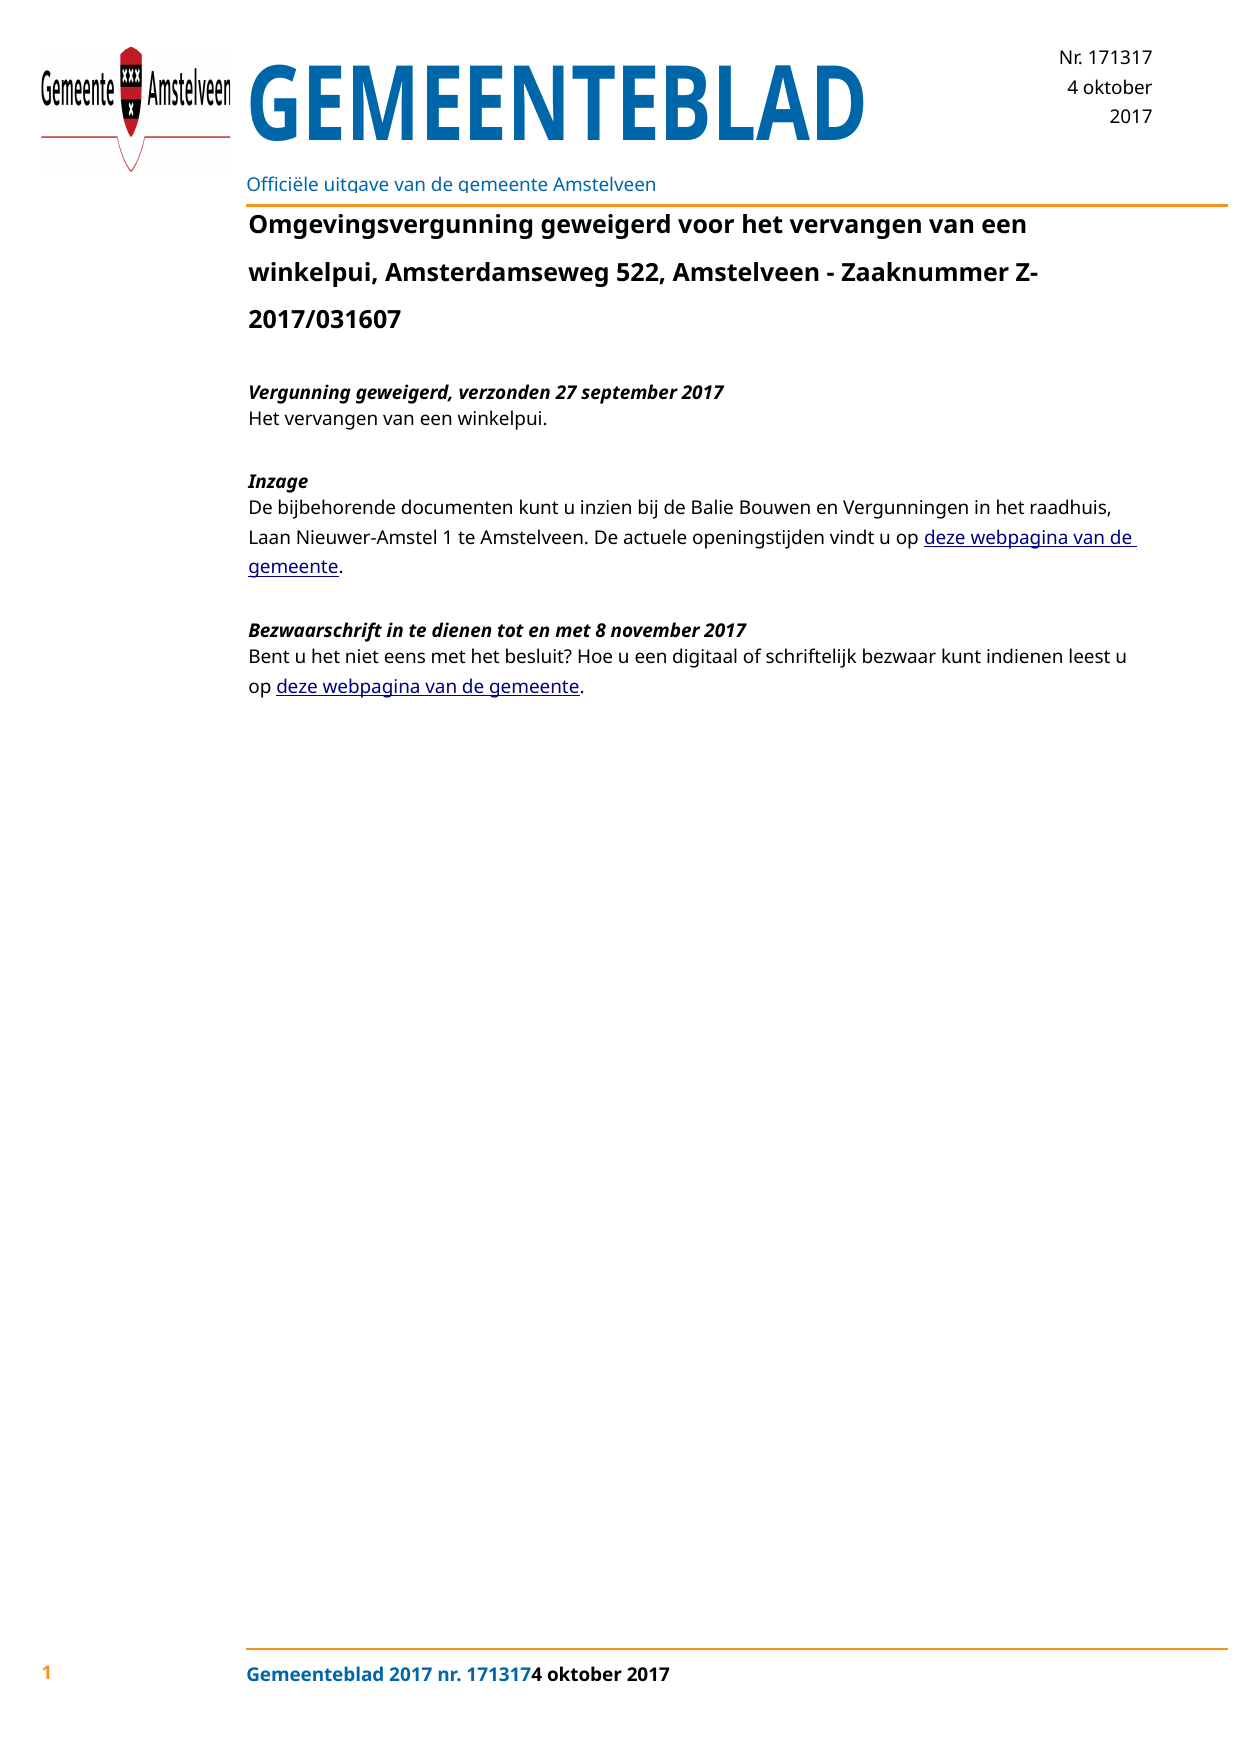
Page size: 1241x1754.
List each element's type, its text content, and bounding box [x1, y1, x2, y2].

text Inzage [248, 469, 1152, 494]
text Omgevingsvergunning geweigerd voor het vervangen van een winkelpui, Amsterdamseweg 522, Amstelveen - Zaaknummer Z-2017/031607 [248, 207, 1152, 336]
text Het vervangen van een winkelpui. [248, 405, 1152, 431]
text Bezwaarschrift in te dienen tot en met 8 november 2017 [248, 618, 1152, 643]
picture [41, 47, 231, 172]
text Vergunning geweigerd, verzonden 27 september 2017 [248, 379, 1152, 405]
text Bent u het niet eens met het besluit? Hoe u een digitaal of schriftelijk bezwaar kunt indienen leest u op deze webpagina van de gemeente. [248, 643, 1152, 699]
text De bijbehorende documenten kunt u inzien bij de Balie Bouwen en Vergunningen in het raadhuis, Laan Nieuwer-Amstel 1 te Amstelveen. De actuele openingstijden vindt u op deze webpagina van de gemeente. [248, 494, 1152, 579]
